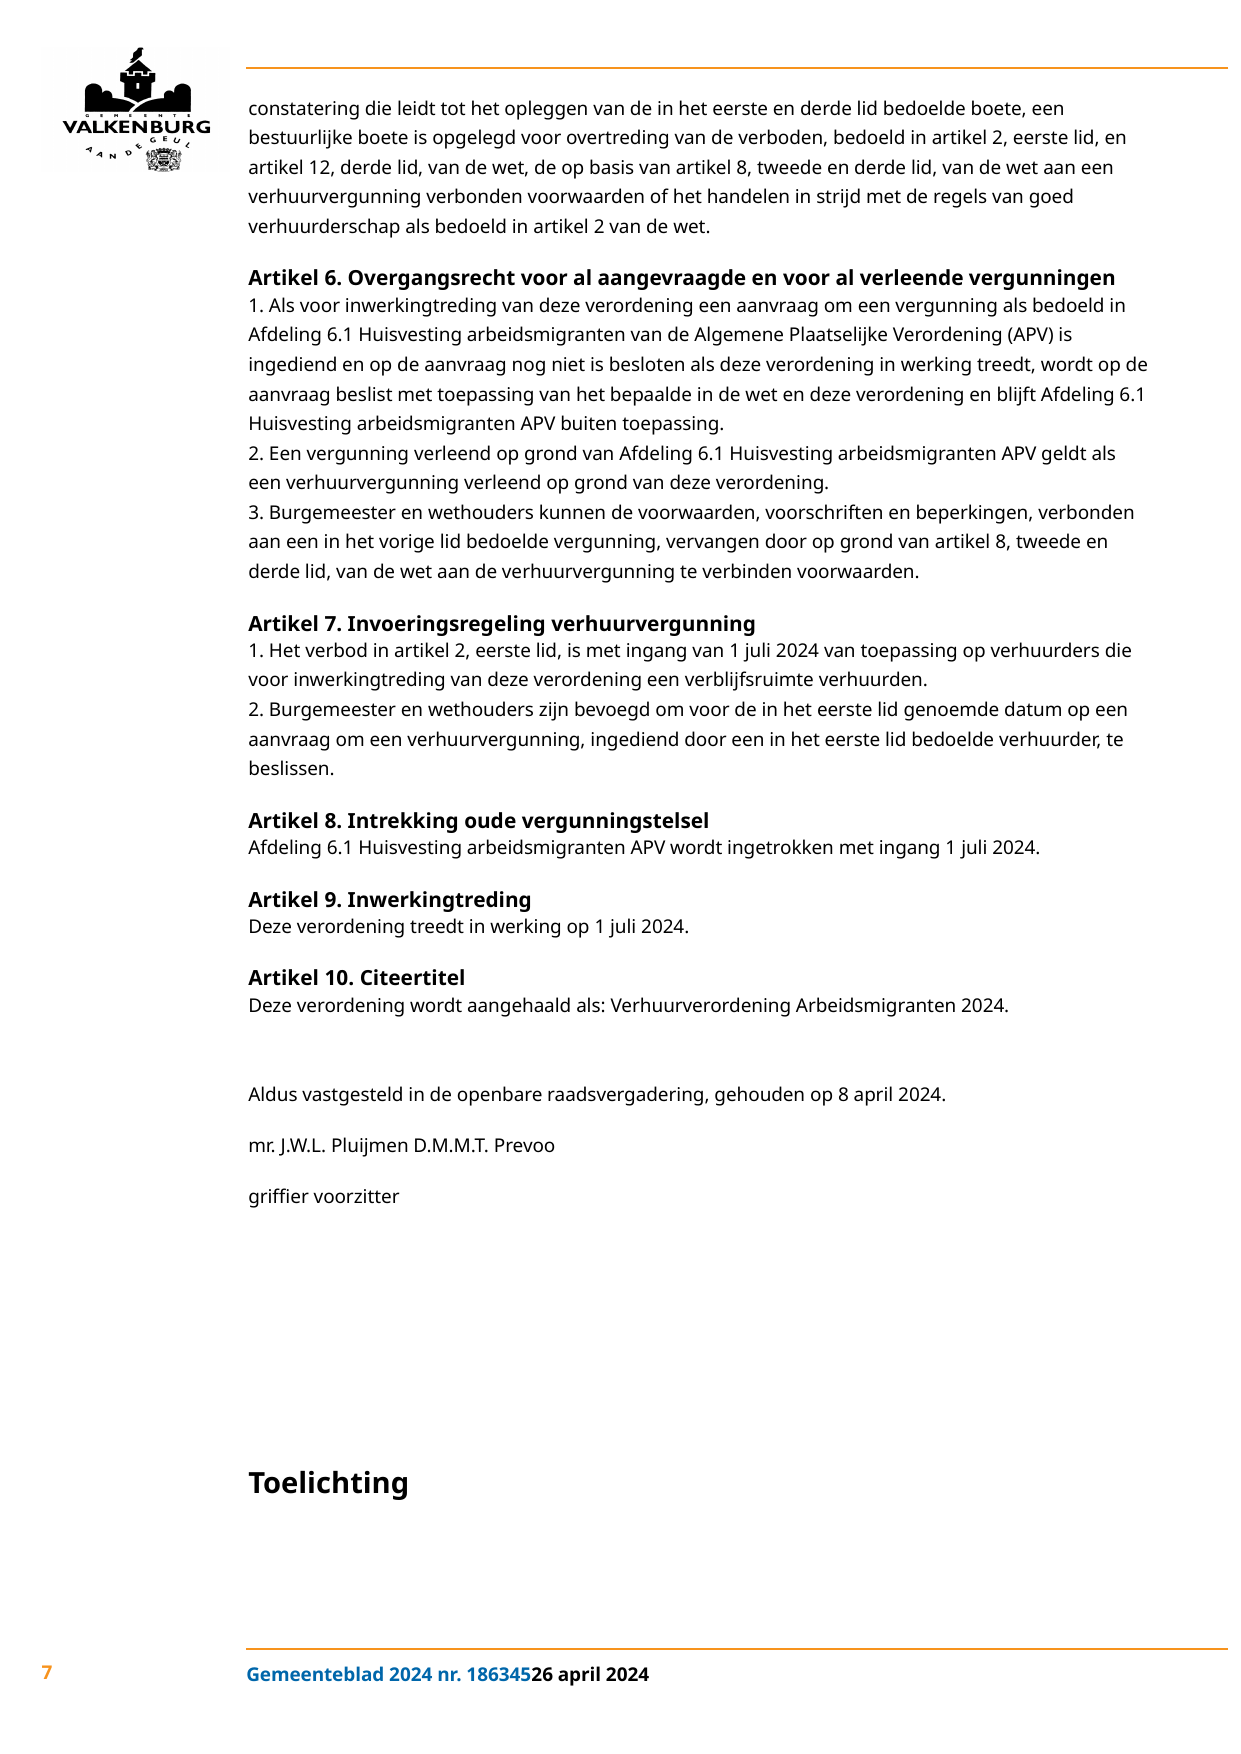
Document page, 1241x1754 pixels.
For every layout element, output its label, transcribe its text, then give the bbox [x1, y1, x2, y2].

text Artikel 7. Invoeringsregeling verhuurvergunning [248, 609, 1152, 637]
text Deze verordening wordt aangehaald als: Verhuurverordening Arbeidsmigranten 2024. [248, 992, 1152, 1018]
text Toelichting [248, 1463, 1152, 1502]
text 2. Burgemeester en wethouders zijn bevoegd om voor de in het eerste lid genoemde datum op een aanvraag om een verhuurvergunning, ingediend door een in het eerste lid bedoelde verhuurder, te beslissen. [248, 696, 1152, 781]
text Aldus vastgesteld in de openbare raadsvergadering, gehouden op 8 april 2024. [248, 1081, 1152, 1106]
text Deze verordening treedt in werking op 1 juli 2024. [248, 913, 1152, 939]
text 3. Burgemeester en wethouders kunnen de voorwaarden, voorschriften en beperkingen, verbonden aan een in het vorige lid bedoelde vergunning, vervangen door op grond van artikel 8, tweede en derde lid, van de wet aan de verhuurvergunning te verbinden voorwaarden. [248, 499, 1152, 584]
text Artikel 9. Inwerkingtreding [248, 885, 1152, 913]
text constatering die leidt tot het opleggen van de in het eerste en derde lid bedoelde boete, een bestuurlijke boete is opgelegd voor overtreding van de verboden, bedoeld in artikel 2, eerste lid, en artikel 12, derde lid, van de wet, de op basis van artikel 8, tweede en derde lid, van de wet aan een verhuurvergunning verbonden voorwaarden of het handelen in strijd met de regels van goed verhuurderschap als bedoeld in artikel 2 van de wet. [248, 95, 1152, 239]
text Afdeling 6.1 Huisvesting arbeidsmigranten APV wordt ingetrokken met ingang 1 juli 2024. [248, 834, 1152, 860]
text 2. Een vergunning verleend op grond van Afdeling 6.1 Huisvesting arbeidsmigranten APV geldt als een verhuurvergunning verleend op grond van deze verordening. [248, 440, 1152, 495]
text griffier voorzitter [248, 1184, 1152, 1209]
text Artikel 8. Intrekking oude vergunningstelsel [248, 806, 1152, 834]
text 1. Als voor inwerkingtreding van deze verordening een aanvraag om een vergunning als bedoeld in Afdeling 6.1 Huisvesting arbeidsmigranten van de Algemene Plaatselijke Verordening (APV) is ingediend en op de aanvraag nog niet is besloten als deze verordening in werking treedt, wordt op de aanvraag beslist met toepassing van het bepaalde in de wet en deze verordening en blijft Afdeling 6.1 Huisvesting arbeidsmigranten APV buiten toepassing. [248, 292, 1152, 436]
text mr. J.W.L. Pluijmen D.M.M.T. Prevoo [248, 1132, 1152, 1158]
text 1. Het verbod in artikel 2, eerste lid, is met ingang van 1 juli 2024 van toepassing op verhuurders die voor inwerkingtreding van deze verordening een verblijfsruimte verhuurden. [248, 637, 1152, 692]
text Artikel 10. Citeertitel [248, 963, 1152, 992]
picture [41, 47, 231, 172]
text Artikel 6. Overgangsrecht voor al aangevraagde en voor al verleende vergunningen [248, 263, 1152, 292]
